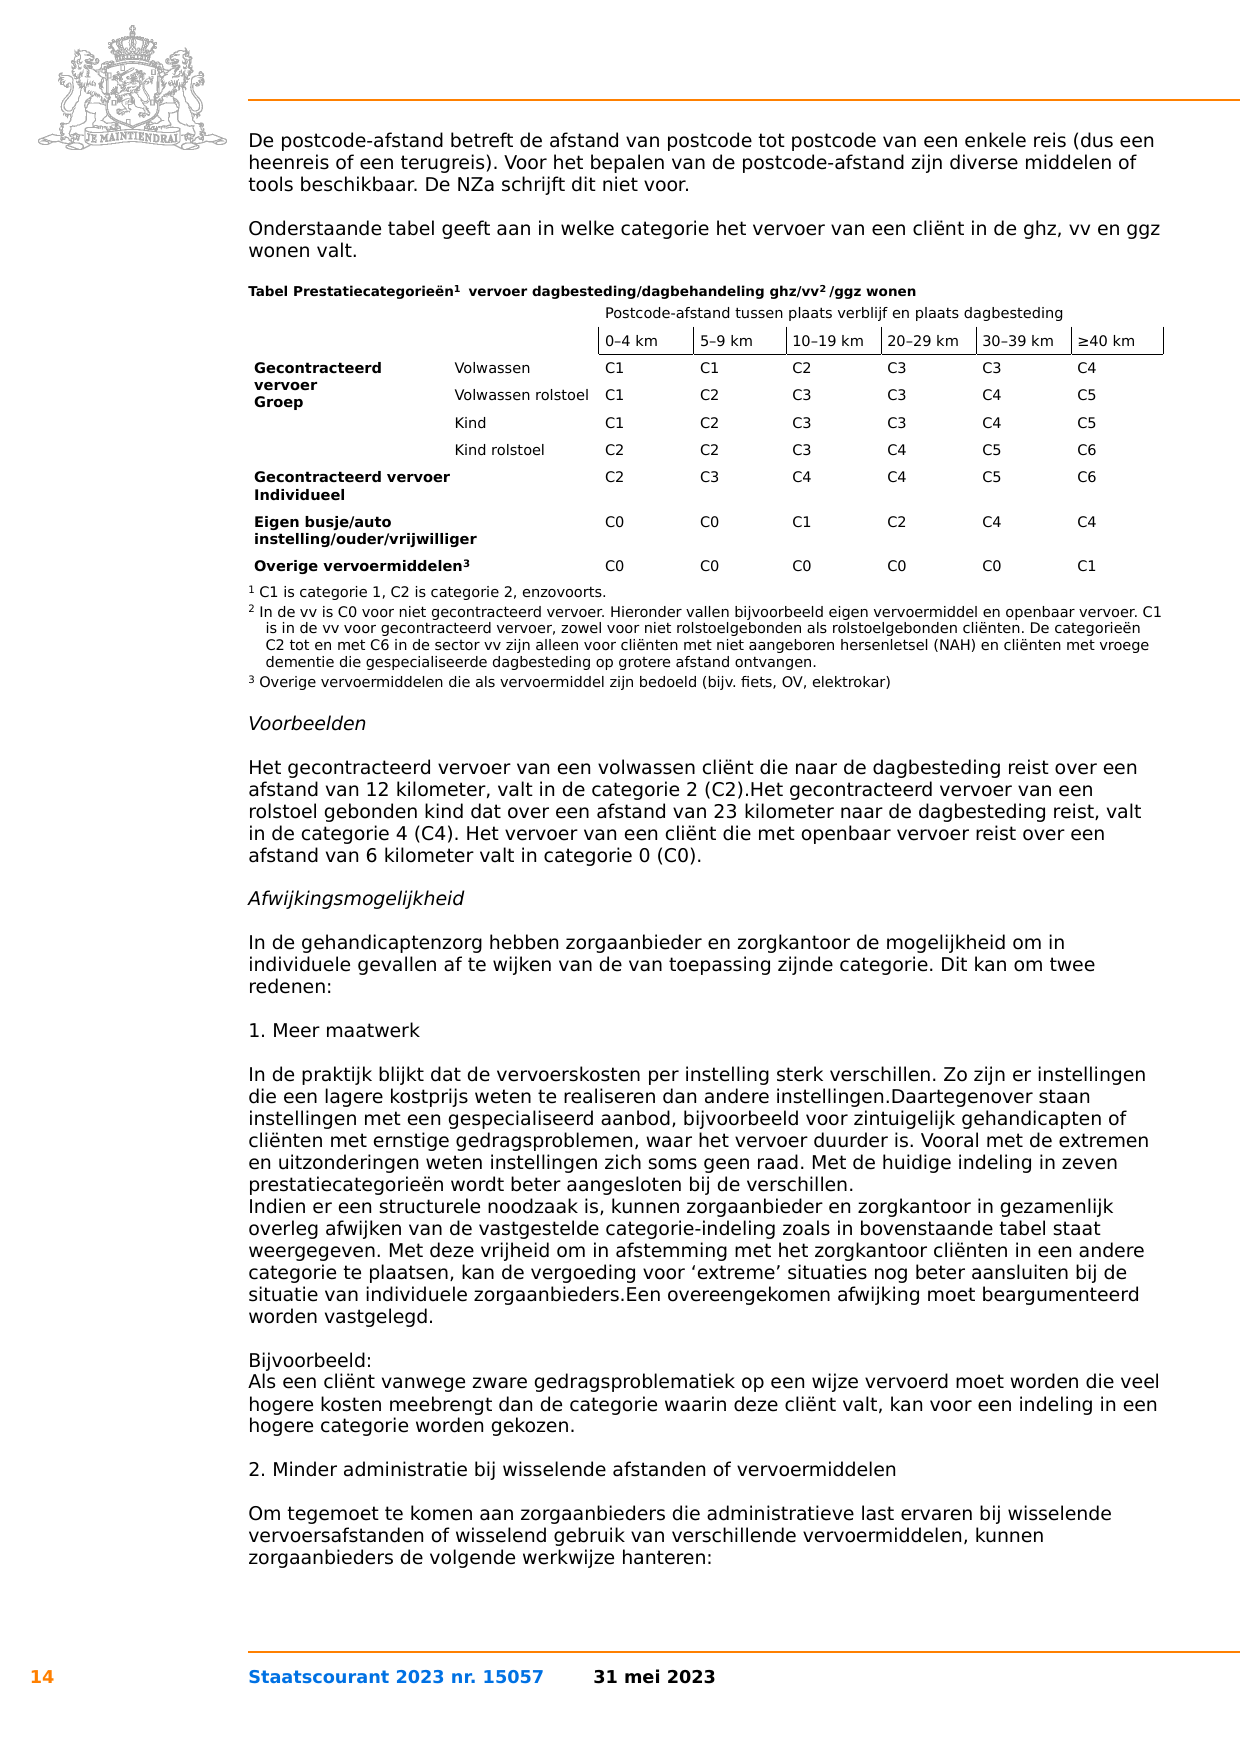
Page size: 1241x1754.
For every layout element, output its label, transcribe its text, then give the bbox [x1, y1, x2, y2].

table_cell 10–19 km [787, 328, 881, 354]
table_cell C6 [1072, 437, 1163, 464]
table_cell C4 [977, 383, 1071, 409]
table_cell C4 [787, 465, 881, 508]
table_cell C1 [599, 383, 693, 409]
table_cell C1 [1072, 554, 1163, 580]
subtitle 2. Minder administratie bij wisselende afstanden of vervoermiddelen [248, 1459, 1163, 1481]
text Als een cliënt vanwege zware gedragsproblematiek op een wijze vervoerd moet worden die veel hogere kosten meebrengt dan de categorie waarin deze cliënt valt, kan voor een indeling in een hogere categorie worden gekozen. [248, 1371, 1163, 1437]
text Het gecontracteerd vervoer van een volwassen cliënt die naar de dagbesteding reist over een afstand van 12 kilometer, valt in de categorie 2 (C2).Het gecontracteerd vervoer van een rolstoel gebonden kind dat over een afstand van 23 kilometer naar de dagbesteding reist, valt in de categorie 4 (C4). Het vervoer van een cliënt die met openbaar vervoer reist over een afstand van 6 kilometer valt in categorie 0 (C0). [248, 757, 1163, 866]
text Onderstaande tabel geeft aan in welke categorie het vervoer van een cliënt in de ghz, vv en ggz wonen valt. [248, 218, 1163, 262]
table_cell C4 [977, 410, 1071, 436]
table_cell C2 [599, 465, 693, 508]
table_cell C0 [599, 554, 693, 580]
table_cell C4 [1072, 355, 1163, 381]
text In de gehandicaptenzorg hebben zorgaanbieder en zorgkantoor de mogelijkheid om in individuele gevallen af te wijken van de van toepassing zijnde categorie. Dit kan om twee redenen: [248, 932, 1163, 998]
table_cell C3 [882, 383, 976, 409]
text In de praktijk blijkt dat de vervoerskosten per instelling sterk verschillen. Zo zijn er instellingen die een lagere kostprijs weten te realiseren dan andere instellingen.Daartegenover staan instellingen met een gespecialiseerd aanbod, bijvoorbeeld voor zintuigelijk gehandicapten of cliënten met ernstige gedragsproblemen, waar het vervoer duurder is. Vooral met de extremen en uitzonderingen weten instellingen zich soms geen raad. Met de huidige indeling in zeven prestatiecategorieën wordt beter aangesloten bij de verschillen. [248, 1064, 1163, 1196]
table_cell C3 [977, 355, 1071, 381]
table_cell 20–29 km [882, 328, 976, 354]
table_cell C3 [787, 383, 881, 409]
table_cell C4 [1072, 509, 1163, 552]
table_cell C4 [882, 437, 976, 464]
table_cell Kind rolstoel [449, 437, 598, 464]
table_cell C2 [787, 355, 881, 381]
table_cell C1 [599, 355, 693, 381]
table_cell C0 [882, 554, 976, 580]
table_cell [249, 300, 598, 354]
table_cell C5 [1072, 410, 1163, 436]
table_cell C0 [694, 509, 786, 552]
table_cell Gecontracteerd vervoer Individueel [249, 465, 598, 508]
table_cell 1 C1 is categorie 1, C2 is categorie 2, enzovoorts. 2 In de vv is C0 voor niet gecontracteerd vervoer. Hieronder vallen bijvoorbeeld eigen vervoermiddel en openbaar vervoer. C1 is in de vv voor gecontracteerd vervoer, zowel voor niet rolstoelgebonden als rolstoelgebonden cliënten. De categorieën C2 tot en met C6 in de sector vv zijn alleen voor cliënten met niet aangeboren hersenletsel (NAH) en cliënten met vroege dementie die gespecialiseerde dagbesteding op grotere afstand ontvangen. 3 Overige vervoermiddelen die als vervoermiddel zijn bedoeld (bijv. fiets, OV, elektrokar) [248, 581, 1163, 691]
text Indien er een structurele noodzaak is, kunnen zorgaanbieder en zorgkantoor in gezamenlijk overleg afwijken van de vastgestelde categorie-indeling zoals in bovenstaande tabel staat weergegeven. Met deze vrijheid om in afstemming met het zorgkantoor cliënten in een andere categorie te plaatsen, kan de vergoeding voor ‘extreme’ situaties nog beter aansluiten bij de situatie van individuele zorgaanbieders.Een overeengekomen afwijking moet beargumenteerd worden vastgelegd. [248, 1196, 1163, 1328]
table_cell C0 [599, 509, 693, 552]
table_cell Overige vervoermiddelen3 [249, 554, 598, 580]
table_cell 0–4 km [599, 328, 693, 354]
table_cell C0 [694, 554, 786, 580]
table_cell C1 [694, 355, 786, 381]
table_cell C4 [977, 509, 1071, 552]
table_cell C2 [694, 410, 786, 436]
subtitle Voorbeelden [248, 713, 1163, 735]
table_cell C1 [787, 509, 881, 552]
picture [38, 25, 227, 150]
table_cell Volwassen rolstoel [449, 383, 598, 409]
table_cell Eigen busje/auto instelling/ouder/vrijwilliger [249, 509, 598, 552]
table_cell C5 [1072, 383, 1163, 409]
table_cell Volwassen [449, 355, 598, 381]
table_cell Kind [449, 410, 598, 436]
text De postcode-afstand betreft de afstand van postcode tot postcode van een enkele reis (dus een heenreis of een terugreis). Voor het bepalen van de postcode-afstand zijn diverse middelen of tools beschikbaar. De NZa schrijft dit niet voor. [248, 130, 1163, 196]
table_cell 5–9 km [694, 328, 786, 354]
table_header Tabel Prestatiecategorieën1 vervoer dagbesteding/dagbehandeling ghz/vv2/ggz wonen [248, 284, 1163, 299]
table_cell ≥40 km [1072, 328, 1163, 354]
subtitle Afwijkingsmogelijkheid [248, 888, 1163, 910]
table_cell C5 [977, 465, 1071, 508]
text Bijvoorbeeld: [248, 1349, 1163, 1371]
table_cell C2 [694, 383, 786, 409]
table_cell C3 [694, 465, 786, 508]
table_cell C3 [787, 437, 881, 464]
table_cell 30–39 km [977, 328, 1071, 354]
table_cell C5 [977, 437, 1071, 464]
table_cell C3 [882, 410, 976, 436]
table_cell C3 [787, 410, 881, 436]
table_cell C0 [787, 554, 881, 580]
table_cell Gecontracteerd vervoer Groep [249, 355, 448, 464]
table_cell C0 [977, 554, 1071, 580]
text Om tegemoet te komen aan zorgaanbieders die administratieve last ervaren bij wisselende vervoersafstanden of wisselend gebruik van verschillende vervoermiddelen, kunnen zorgaanbieders de volgende werkwijze hanteren: [248, 1503, 1163, 1569]
table_cell C6 [1072, 465, 1163, 508]
table_cell C2 [599, 437, 693, 464]
table_cell C1 [599, 410, 693, 436]
table_cell C2 [882, 509, 976, 552]
table_cell C2 [694, 437, 786, 464]
table_cell Postcode-afstand tussen plaats verblijf en plaats dagbesteding [599, 300, 1163, 327]
table_cell C4 [882, 465, 976, 508]
subtitle 1. Meer maatwerk [248, 1020, 1163, 1042]
table_cell C3 [882, 355, 976, 381]
